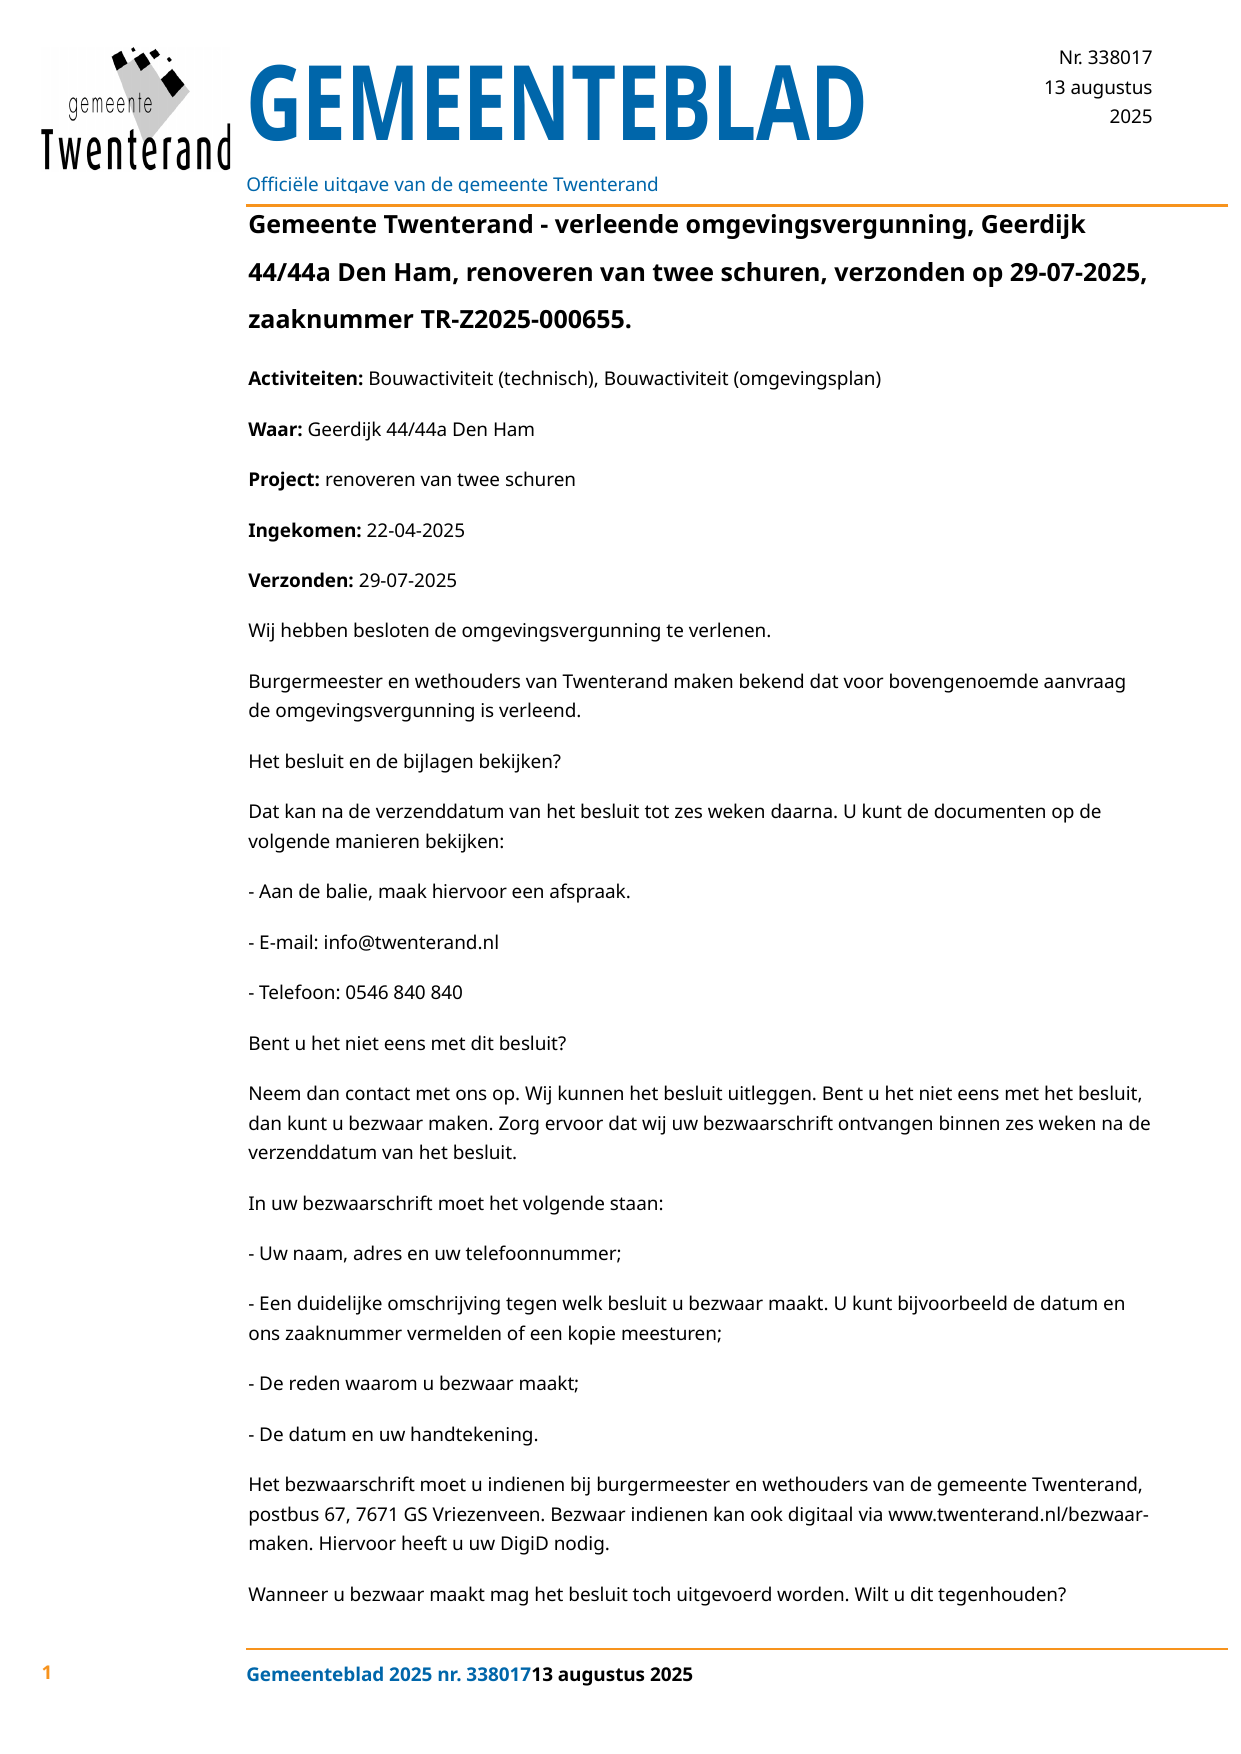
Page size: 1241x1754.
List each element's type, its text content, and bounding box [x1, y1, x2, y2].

picture [41, 47, 231, 172]
text Het besluit en de bijlagen bekijken? [248, 748, 1152, 774]
text Bent u het niet eens met dit besluit? [248, 1030, 1152, 1055]
text - Een duidelijke omschrijving tegen welk besluit u bezwaar maakt. U kunt bijvoorbeeld de datum en ons zaaknummer vermelden of een kopie meesturen; [248, 1291, 1152, 1346]
text - De reden waarom u bezwaar maakt; [248, 1371, 1152, 1396]
text Verzonden: 29-07-2025 [248, 567, 1152, 593]
text Project: renoveren van twee schuren [248, 466, 1152, 492]
text Ingekomen: 22-04-2025 [248, 517, 1152, 542]
text - Telefoon: 0546 840 840 [248, 979, 1152, 1005]
text - Aan de balie, maak hiervoor een afspraak. [248, 878, 1152, 904]
text Wij hebben besloten de omgevingsvergunning te verlenen. [248, 618, 1152, 643]
text Activiteiten: Bouwactiviteit (technisch), Bouwactiviteit (omgevingsplan) [248, 366, 1152, 391]
text Dat kan na de verzenddatum van het besluit tot zes weken daarna. U kunt de documenten op de volgende manieren bekijken: [248, 798, 1152, 854]
text - E-mail: info@twenterand.nl [248, 929, 1152, 954]
text Burgermeester en wethouders van Twenterand maken bekend dat voor bovengenoemde aanvraag de omgevingsvergunning is verleend. [248, 668, 1152, 723]
text In uw bezwaarschrift moet het volgende staan: [248, 1190, 1152, 1215]
text Neem dan contact met ons op. Wij kunnen het besluit uitleggen. Bent u het niet eens met het besluit, dan kunt u bezwaar maken. Zorg ervoor dat wij uw bezwaarschrift ontvangen binnen zes weken na de verzenddatum van het besluit. [248, 1080, 1152, 1165]
text Gemeente Twenterand - verleende omgevingsvergunning, Geerdijk 44/44a Den Ham, renoveren van twee schuren, verzonden op 29-07-2025, zaaknummer TR-Z2025-000655. [248, 207, 1152, 336]
text - Uw naam, adres en uw telefoonnummer; [248, 1240, 1152, 1266]
text - De datum en uw handtekening. [248, 1421, 1152, 1447]
text Waar: Geerdijk 44/44a Den Ham [248, 416, 1152, 442]
text Wanneer u bezwaar maakt mag het besluit toch uitgevoerd worden. Wilt u dit tegenhouden? [248, 1581, 1152, 1607]
text Het bezwaarschrift moet u indienen bij burgermeester en wethouders van de gemeente Twenterand, postbus 67, 7671 GS Vriezenveen. Bezwaar indienen kan ook digitaal via www.twenterand.nl/bezwaar-maken. Hiervoor heeft u uw DigiD nodig. [248, 1471, 1152, 1556]
